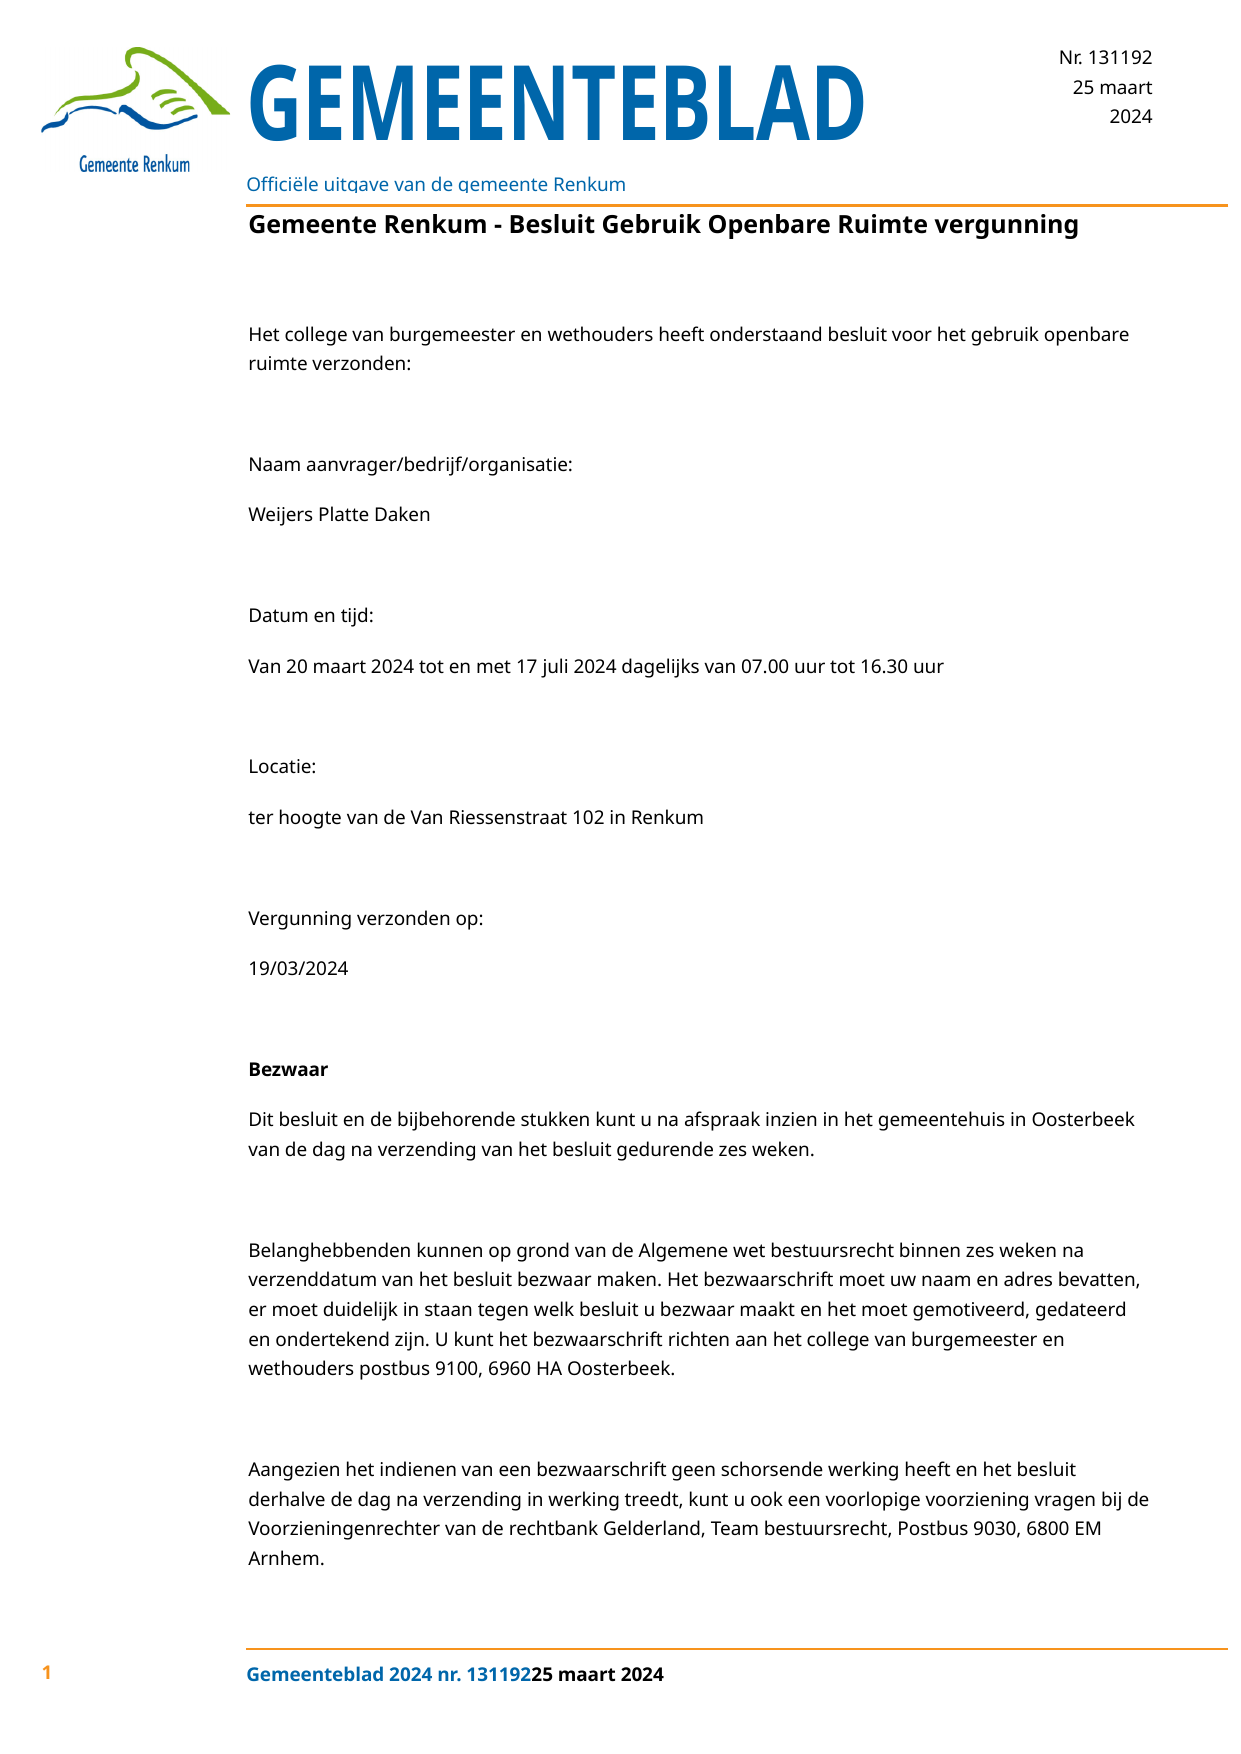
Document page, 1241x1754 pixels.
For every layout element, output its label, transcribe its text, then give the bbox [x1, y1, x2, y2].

text Bezwaar [248, 1056, 1152, 1082]
text Naam aanvrager/bedrijf/organisatie: [248, 451, 1152, 477]
text Vergunning verzonden op: [248, 905, 1152, 931]
text ter hoogte van de Van Riessenstraat 102 in Renkum [248, 804, 1152, 830]
text 19/03/2024 [248, 955, 1152, 981]
text Weijers Platte Daken [248, 502, 1152, 527]
text Aangezien het indienen van een bezwaarschrift geen schorsende werking heeft en het besluit derhalve de dag na verzending in werking treedt, kunt u ook een voorlopige voorziening vragen bij de Voorzieningenrechter van de rechtbank Gelderland, Team bestuursrecht, Postbus 9030, 6800 EM Arnhem. [248, 1456, 1152, 1571]
text Dit besluit en de bijbehorende stukken kunt u na afspraak inzien in het gemeentehuis in Oosterbeek van de dag na verzending van het besluit gedurende zes weken. [248, 1107, 1152, 1162]
text Locatie: [248, 754, 1152, 779]
text Van 20 maart 2024 tot en met 17 juli 2024 dagelijks van 07.00 uur tot 16.30 uur [248, 653, 1152, 678]
text Datum en tijd: [248, 602, 1152, 628]
picture [41, 47, 231, 172]
text Gemeente Renkum - Besluit Gebruik Openbare Ruimte vergunning [248, 207, 1152, 241]
text Het college van burgemeester en wethouders heeft onderstaand besluit voor het gebruik openbare ruimte verzonden: [248, 321, 1152, 376]
text Belanghebbenden kunnen op grond van de Algemene wet bestuursrecht binnen zes weken na verzenddatum van het besluit bezwaar maken. Het bezwaarschrift moet uw naam en adres bevatten, er moet duidelijk in staan tegen welk besluit u bezwaar maakt en het moet gemotiveerd, gedateerd en ondertekend zijn. U kunt het bezwaarschrift richten aan het college van burgemeester en wethouders postbus 9100, 6960 HA Oosterbeek. [248, 1237, 1152, 1381]
